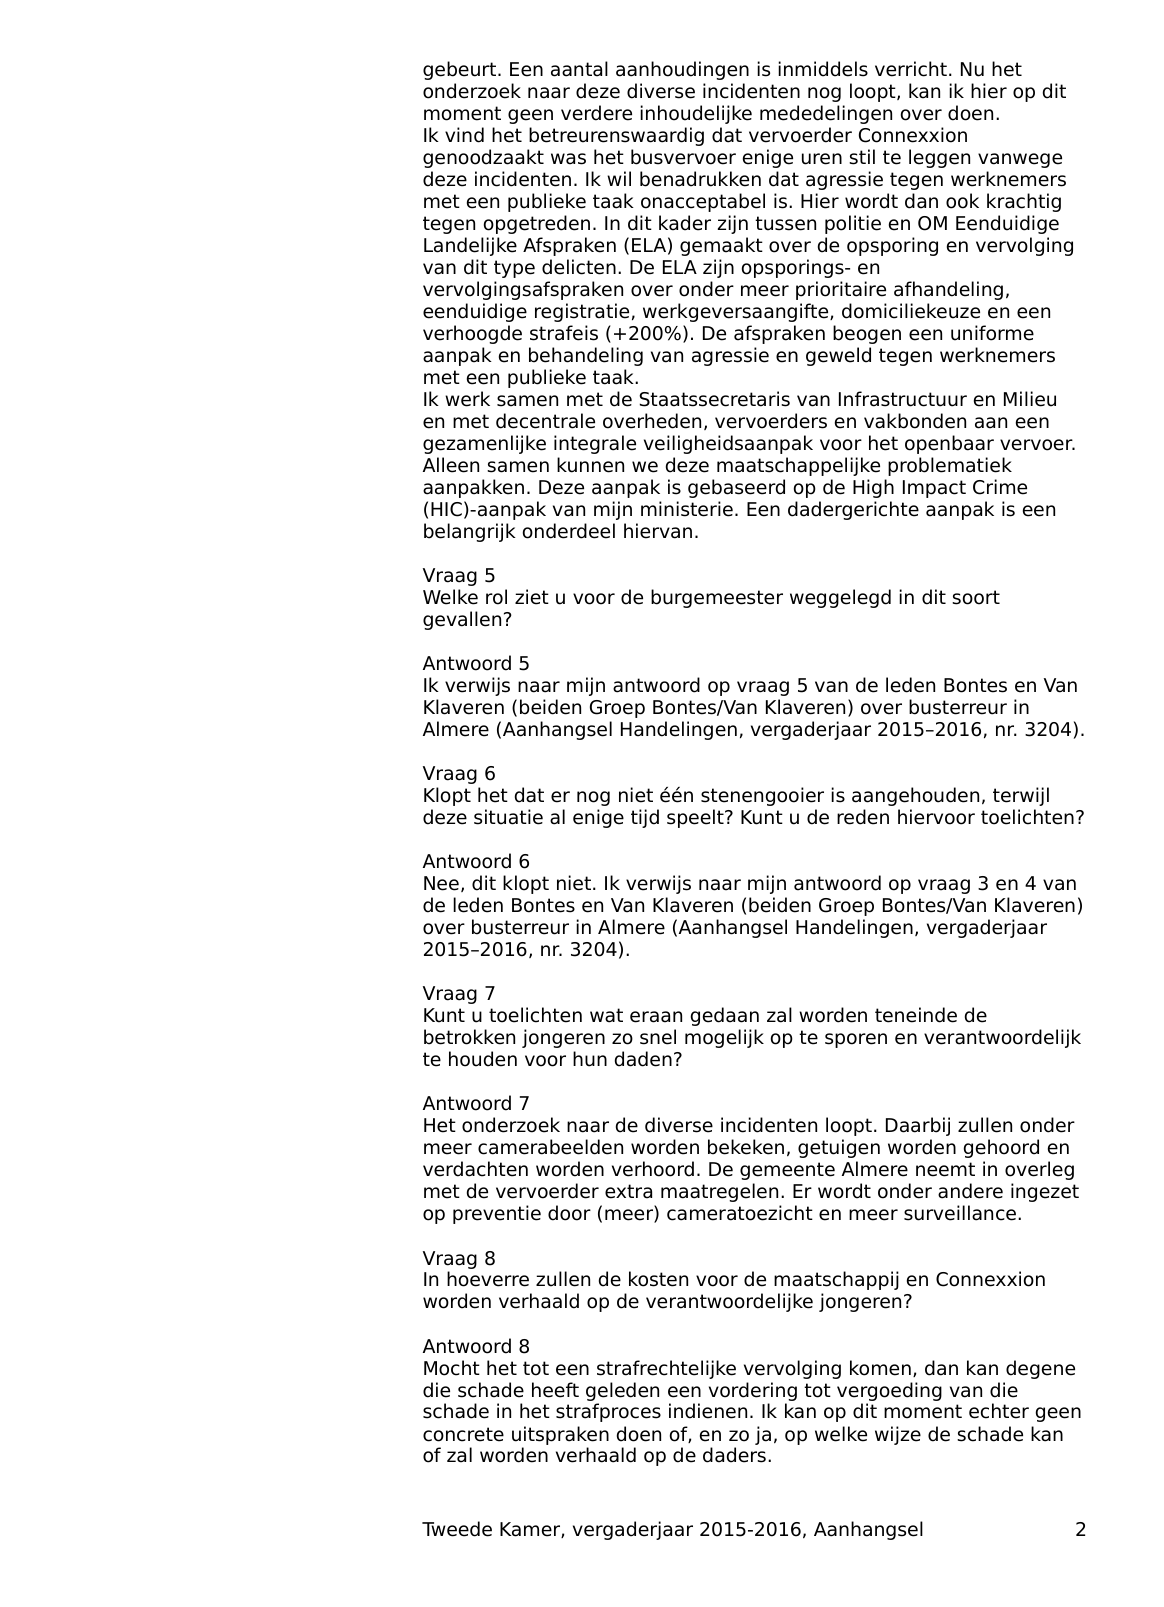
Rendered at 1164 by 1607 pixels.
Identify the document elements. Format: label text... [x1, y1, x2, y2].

text Ik verwijs naar mijn antwoord op vraag 5 van de leden Bontes en Van Klaveren (beiden Groep Bontes/Van Klaveren) over busterreur in Almere (Aanhangsel Handelingen, vergaderjaar 2015–2016, nr. 3204). [422, 675, 1087, 741]
text Vraag 8 [422, 1247, 1087, 1269]
text Ik werk samen met de Staatssecretaris van Infrastructuur en Milieu en met decentrale overheden, vervoerders en vakbonden aan een gezamenlijke integrale veiligheidsaanpak voor het openbaar vervoer. Alleen samen kunnen we deze maatschappelijke problematiek aanpakken. Deze aanpak is gebaseerd op de High Impact Crime (HIC)-aanpak van mijn ministerie. Een dadergerichte aanpak is een belangrijk onderdeel hiervan. [422, 389, 1087, 543]
text Antwoord 7 [422, 1093, 1087, 1115]
text Kunt u toelichten wat eraan gedaan zal worden teneinde de betrokken jongeren zo snel mogelijk op te sporen en verantwoordelijk te houden voor hun daden? [422, 1005, 1087, 1071]
text In hoeverre zullen de kosten voor de maatschappij en Connexxion worden verhaald op de verantwoordelijke jongeren? [422, 1269, 1087, 1313]
text Antwoord 6 [422, 851, 1087, 873]
text Vraag 5 [422, 565, 1087, 587]
text Antwoord 8 [422, 1336, 1087, 1357]
text Vraag 7 [422, 983, 1087, 1005]
text gebeurt. Een aantal aanhoudingen is inmiddels verricht. Nu het onderzoek naar deze diverse incidenten nog loopt, kan ik hier op dit moment geen verdere inhoudelijke mededelingen over doen. [422, 59, 1087, 125]
text Klopt het dat er nog niet één stenengooier is aangehouden, terwijl deze situatie al enige tijd speelt? Kunt u de reden hiervoor toelichten? [422, 785, 1087, 829]
text Welke rol ziet u voor de burgemeester weggelegd in dit soort gevallen? [422, 587, 1087, 631]
text Nee, dit klopt niet. Ik verwijs naar mijn antwoord op vraag 3 en 4 van de leden Bontes en Van Klaveren (beiden Groep Bontes/Van Klaveren) over busterreur in Almere (Aanhangsel Handelingen, vergaderjaar 2015–2016, nr. 3204). [422, 873, 1087, 961]
text Mocht het tot een strafrechtelijke vervolging komen, dan kan degene die schade heeft geleden een vordering tot vergoeding van die schade in het strafproces indienen. Ik kan op dit moment echter geen concrete uitspraken doen of, en zo ja, op welke wijze de schade kan of zal worden verhaald op de daders. [422, 1357, 1087, 1467]
text Vraag 6 [422, 763, 1087, 785]
text Ik vind het betreurenswaardig dat vervoerder Connexxion genoodzaakt was het busvervoer enige uren stil te leggen vanwege deze incidenten. Ik wil benadrukken dat agressie tegen werknemers met een publieke taak onacceptabel is. Hier wordt dan ook krachtig tegen opgetreden. In dit kader zijn tussen politie en OM Eenduidige Landelijke Afspraken (ELA) gemaakt over de opsporing en vervolging van dit type delicten. De ELA zijn opsporings- en vervolgingsafspraken over onder meer prioritaire afhandeling, eenduidige registratie, werkgeversaangifte, domiciliekeuze en een verhoogde strafeis (+200%). De afspraken beogen een uniforme aanpak en behandeling van agressie en geweld tegen werknemers met een publieke taak. [422, 125, 1087, 389]
text Het onderzoek naar de diverse incidenten loopt. Daarbij zullen onder meer camerabeelden worden bekeken, getuigen worden gehoord en verdachten worden verhoord. De gemeente Almere neemt in overleg met de vervoerder extra maatregelen. Er wordt onder andere ingezet op preventie door (meer) cameratoezicht en meer surveillance. [422, 1115, 1087, 1225]
text Antwoord 5 [422, 653, 1087, 675]
